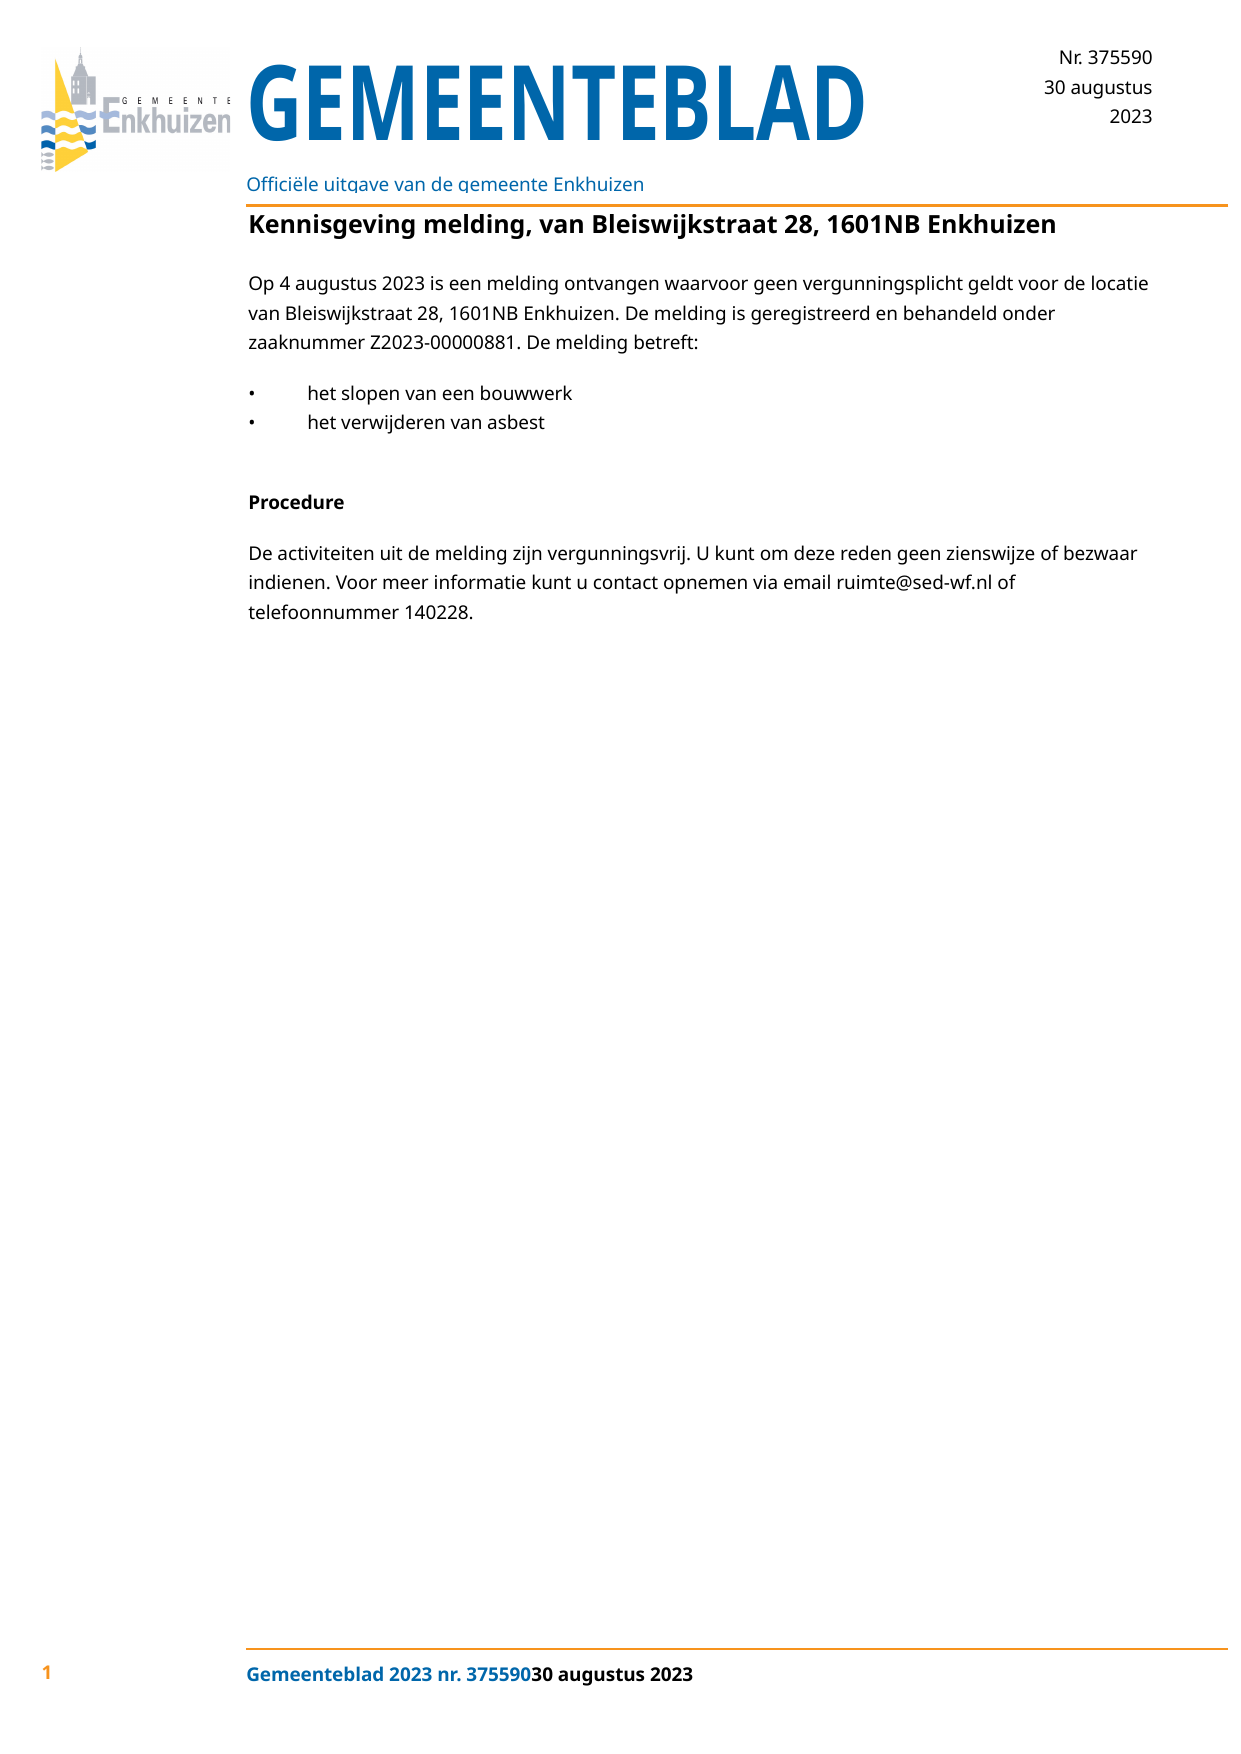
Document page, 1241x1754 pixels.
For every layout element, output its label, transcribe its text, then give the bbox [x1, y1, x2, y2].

picture [41, 47, 231, 172]
text Procedure [248, 489, 1152, 515]
text De activiteiten uit de melding zijn vergunningsvrij. U kunt om deze reden geen zienswijze of bezwaar indienen. Voor meer informatie kunt u contact opnemen via email ruimte@sed-wf.nl of telefoonnummer 140228. [248, 540, 1152, 625]
list het verwijderen van asbest [248, 409, 1152, 435]
text Kennisgeving melding, van Bleiswijkstraat 28, 1601NB Enkhuizen [248, 207, 1152, 241]
list het slopen van een bouwwerk [248, 380, 1152, 406]
text Op 4 augustus 2023 is een melding ontvangen waarvoor geen vergunningsplicht geldt voor de locatie van Bleiswijkstraat 28, 1601NB Enkhuizen. De melding is geregistreerd en behandeld onder zaaknummer Z2023-00000881. De melding betreft: [248, 270, 1152, 355]
